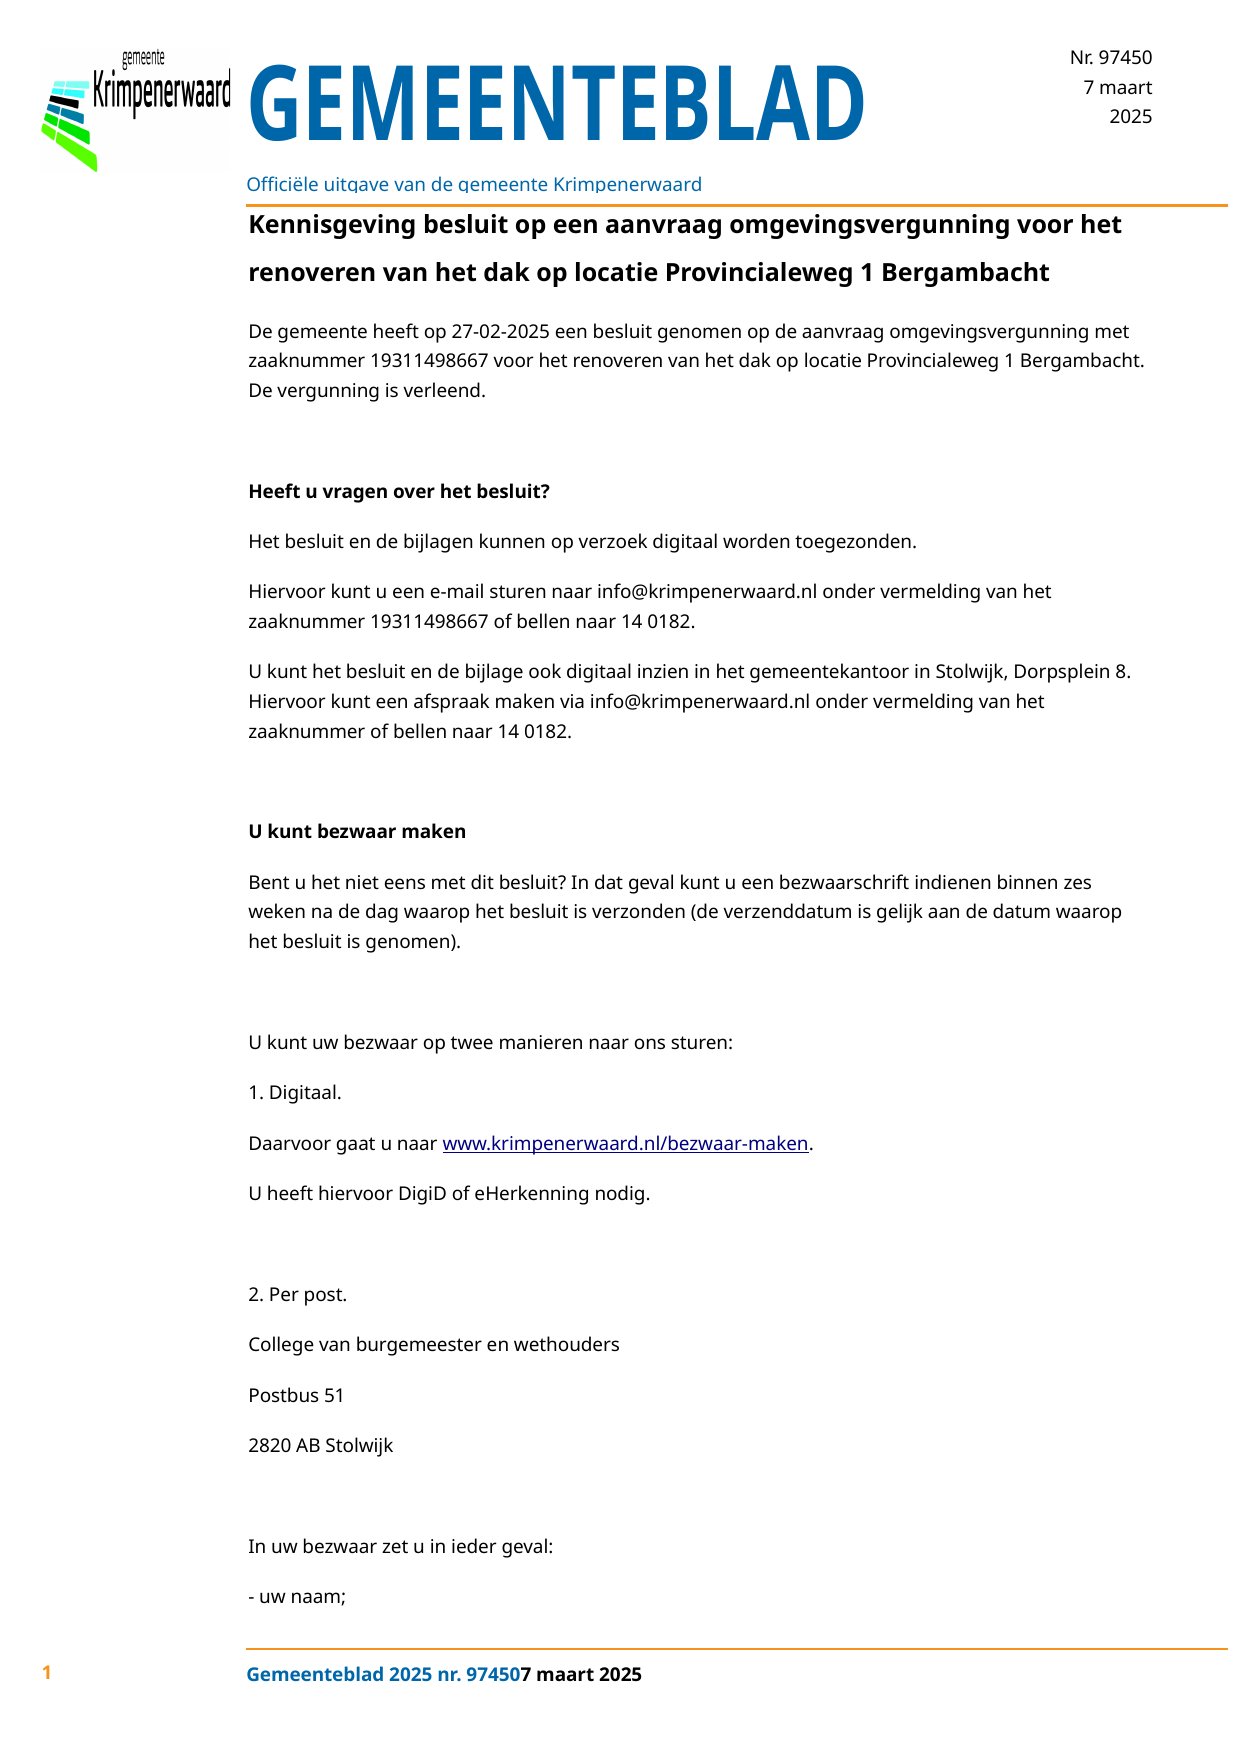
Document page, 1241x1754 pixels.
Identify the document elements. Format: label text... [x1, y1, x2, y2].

text De gemeente heeft op 27-02-2025 een besluit genomen op de aanvraag omgevingsvergunning met zaaknummer 19311498667 voor het renoveren van het dak op locatie Provincialeweg 1 Bergambacht. De vergunning is verleend. [248, 318, 1152, 403]
text Het besluit en de bijlagen kunnen op verzoek digitaal worden toegezonden. [248, 528, 1152, 554]
text - uw naam; [248, 1584, 1152, 1609]
text 2820 AB Stolwijk [248, 1432, 1152, 1458]
text In uw bezwaar zet u in ieder geval: [248, 1533, 1152, 1559]
text U heeft hiervoor DigiD of eHerkenning nodig. [248, 1180, 1152, 1206]
text U kunt het besluit en de bijlage ook digitaal inzien in het gemeentekantoor in Stolwijk, Dorpsplein 8. Hiervoor kunt een afspraak maken via info@krimpenerwaard.nl onder vermelding van het zaaknummer of bellen naar 14 0182. [248, 659, 1152, 744]
text Heeft u vragen over het besluit? [248, 478, 1152, 504]
picture [41, 47, 231, 172]
text Daarvoor gaat u naar www.krimpenerwaard.nl/bezwaar-maken. [248, 1130, 1152, 1156]
text Kennisgeving besluit op een aanvraag omgevingsvergunning voor het renoveren van het dak op locatie Provincialeweg 1 Bergambacht [248, 207, 1152, 288]
text U kunt uw bezwaar op twee manieren naar ons sturen: [248, 1029, 1152, 1055]
text 2. Per post. [248, 1281, 1152, 1307]
text 1. Digitaal. [248, 1079, 1152, 1105]
text Hiervoor kunt u een e-mail sturen naar info@krimpenerwaard.nl onder vermelding van het zaaknummer 19311498667 of bellen naar 14 0182. [248, 579, 1152, 634]
text College van burgemeester en wethouders [248, 1332, 1152, 1357]
text Bent u het niet eens met dit besluit? In dat geval kunt u een bezwaarschrift indienen binnen zes weken na de dag waarop het besluit is verzonden (de verzenddatum is gelijk aan de datum waarop het besluit is genomen). [248, 869, 1152, 954]
text Postbus 51 [248, 1382, 1152, 1408]
text U kunt bezwaar maken [248, 819, 1152, 844]
